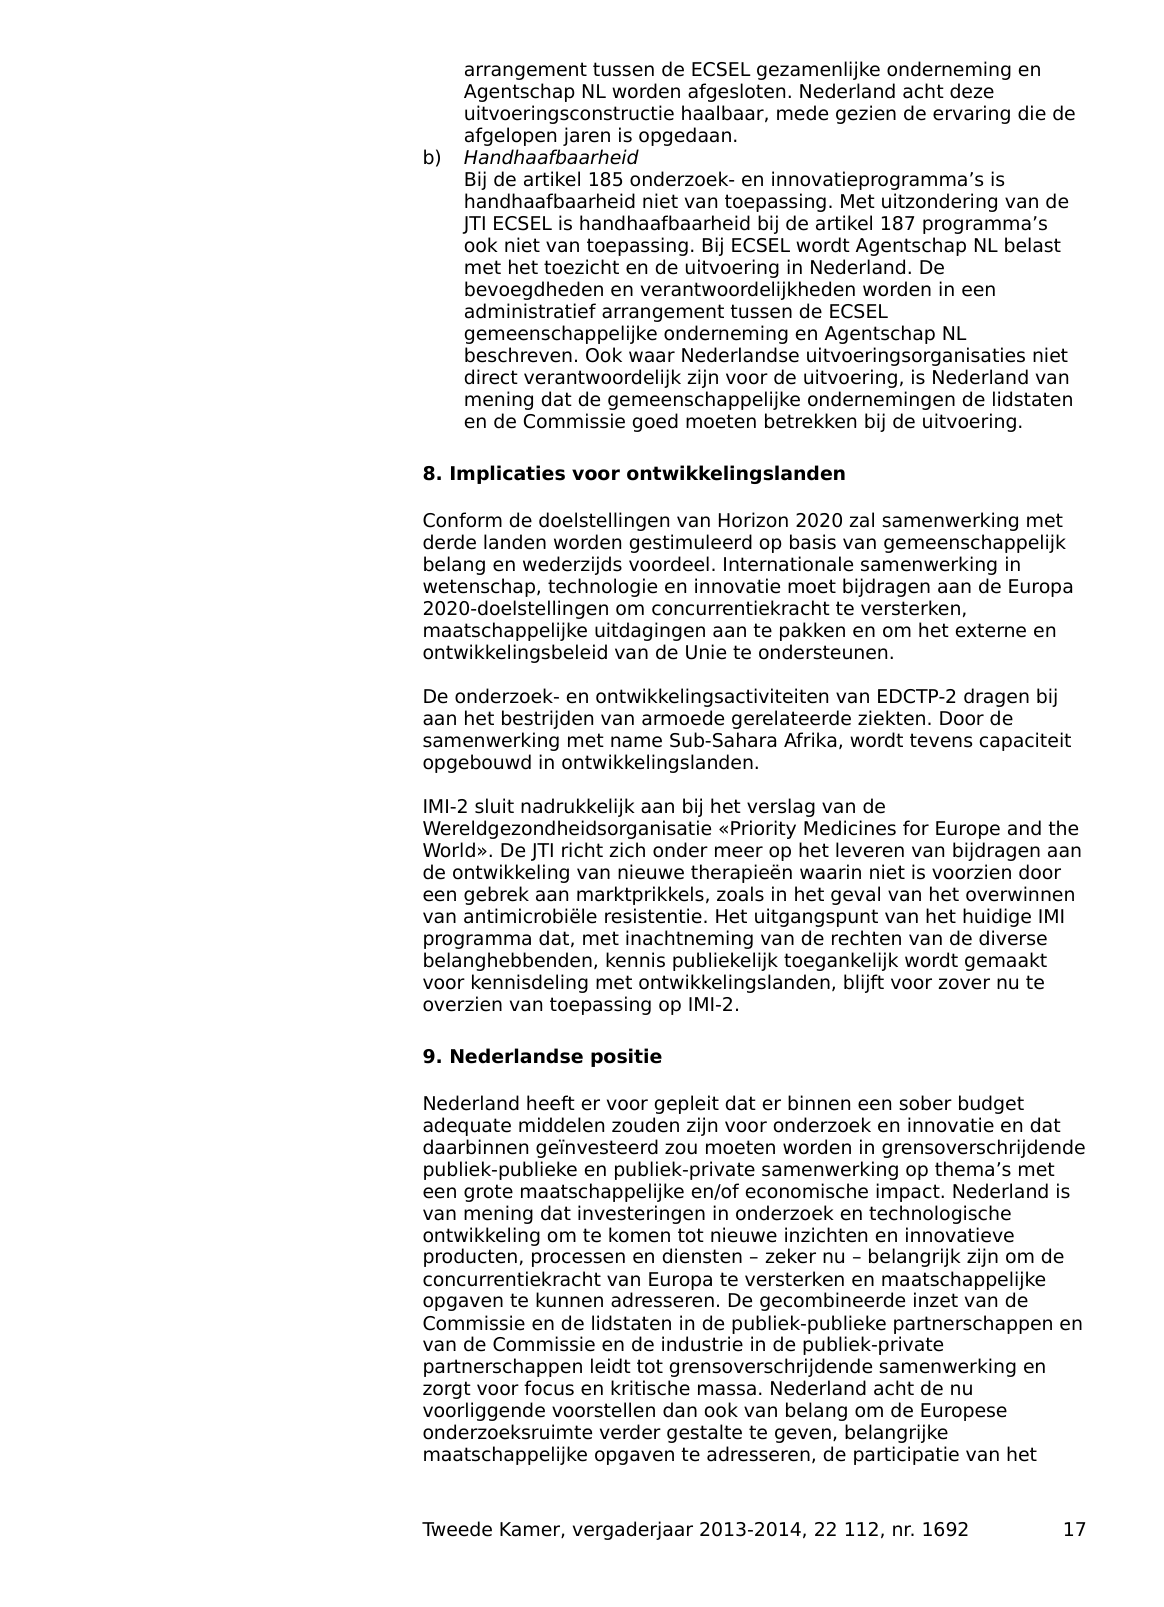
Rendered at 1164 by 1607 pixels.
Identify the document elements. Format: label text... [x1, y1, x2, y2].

text arrangement tussen de ECSEL gezamenlijke onderneming en Agentschap NL worden afgesloten. Nederland acht deze uitvoeringsconstructie haalbaar, mede gezien de ervaring die de afgelopen jaren is opgedaan. [464, 59, 1087, 147]
text De onderzoek- en ontwikkelingsactiviteiten van EDCTP-2 dragen bij aan het bestrijden van armoede gerelateerde ziekten. Door de samenwerking met name Sub-Sahara Afrika, wordt tevens capaciteit opgebouwd in ontwikkelingslanden. [422, 686, 1087, 774]
subtitle 9. Nederlandse positie [422, 1046, 1087, 1068]
text Conform de doelstellingen van Horizon 2020 zal samenwerking met derde landen worden gestimuleerd op basis van gemeenschappelijk belang en wederzijds voordeel. Internationale samenwerking in wetenschap, technologie en innovatie moet bijdragen aan de Europa 2020-doelstellingen om concurrentiekracht te versterken, maatschappelijke uitdagingen aan te pakken en om het externe en ontwikkelingsbeleid van de Unie te ondersteunen. [422, 510, 1087, 663]
subtitle 8. Implicaties voor ontwikkelingslanden [422, 463, 1087, 485]
text Nederland heeft er voor gepleit dat er binnen een sober budget adequate middelen zouden zijn voor onderzoek en innovatie en dat daarbinnen geïnvesteerd zou moeten worden in grensoverschrijdende publiek-publieke en publiek-private samenwerking op thema’s met een grote maatschappelijke en/of economische impact. Nederland is van mening dat investeringen in onderzoek en technologische ontwikkeling om te komen tot nieuwe inzichten en innovatieve producten, processen en diensten – zeker nu – belangrijk zijn om de concurrentiekracht van Europa te versterken en maatschappelijke opgaven te kunnen adresseren. De gecombineerde inzet van de Commissie en de lidstaten in de publiek-publieke partnerschappen en van de Commissie en de industrie in de publiek-private partnerschappen leidt tot grensoverschrijdende samenwerking en zorgt voor focus en kritische massa. Nederland acht de nu voorliggende voorstellen dan ook van belang om de Europese onderzoeksruimte verder gestalte te geven, belangrijke maatschappelijke opgaven te adresseren, de participatie van het [422, 1093, 1087, 1466]
text b) Handhaafbaarheid [422, 147, 1087, 169]
text IMI-2 sluit nadrukkelijk aan bij het verslag van de Wereldgezondheidsorganisatie «Priority Medicines for Europe and the World». De JTI richt zich onder meer op het leveren van bijdragen aan de ontwikkeling van nieuwe therapieën waarin niet is voorzien door een gebrek aan marktprikkels, zoals in het geval van het overwinnen van antimicrobiële resistentie. Het uitgangspunt van het huidige IMI programma dat, met inachtneming van de rechten van de diverse belanghebbenden, kennis publiekelijk toegankelijk wordt gemaakt voor kennisdeling met ontwikkelingslanden, blijft voor zover nu te overzien van toepassing op IMI-2. [422, 796, 1087, 1016]
text Bij de artikel 185 onderzoek- en innovatieprogramma’s is handhaafbaarheid niet van toepassing. Met uitzondering van de JTI ECSEL is handhaafbaarheid bij de artikel 187 programma’s ook niet van toepassing. Bij ECSEL wordt Agentschap NL belast met het toezicht en de uitvoering in Nederland. De bevoegdheden en verantwoordelijkheden worden in een administratief arrangement tussen de ECSEL gemeenschappelijke onderneming en Agentschap NL beschreven. Ook waar Nederlandse uitvoeringsorganisaties niet direct verantwoordelijk zijn voor de uitvoering, is Nederland van mening dat de gemeenschappelijke ondernemingen de lidstaten en de Commissie goed moeten betrekken bij de uitvoering. [464, 169, 1087, 433]
